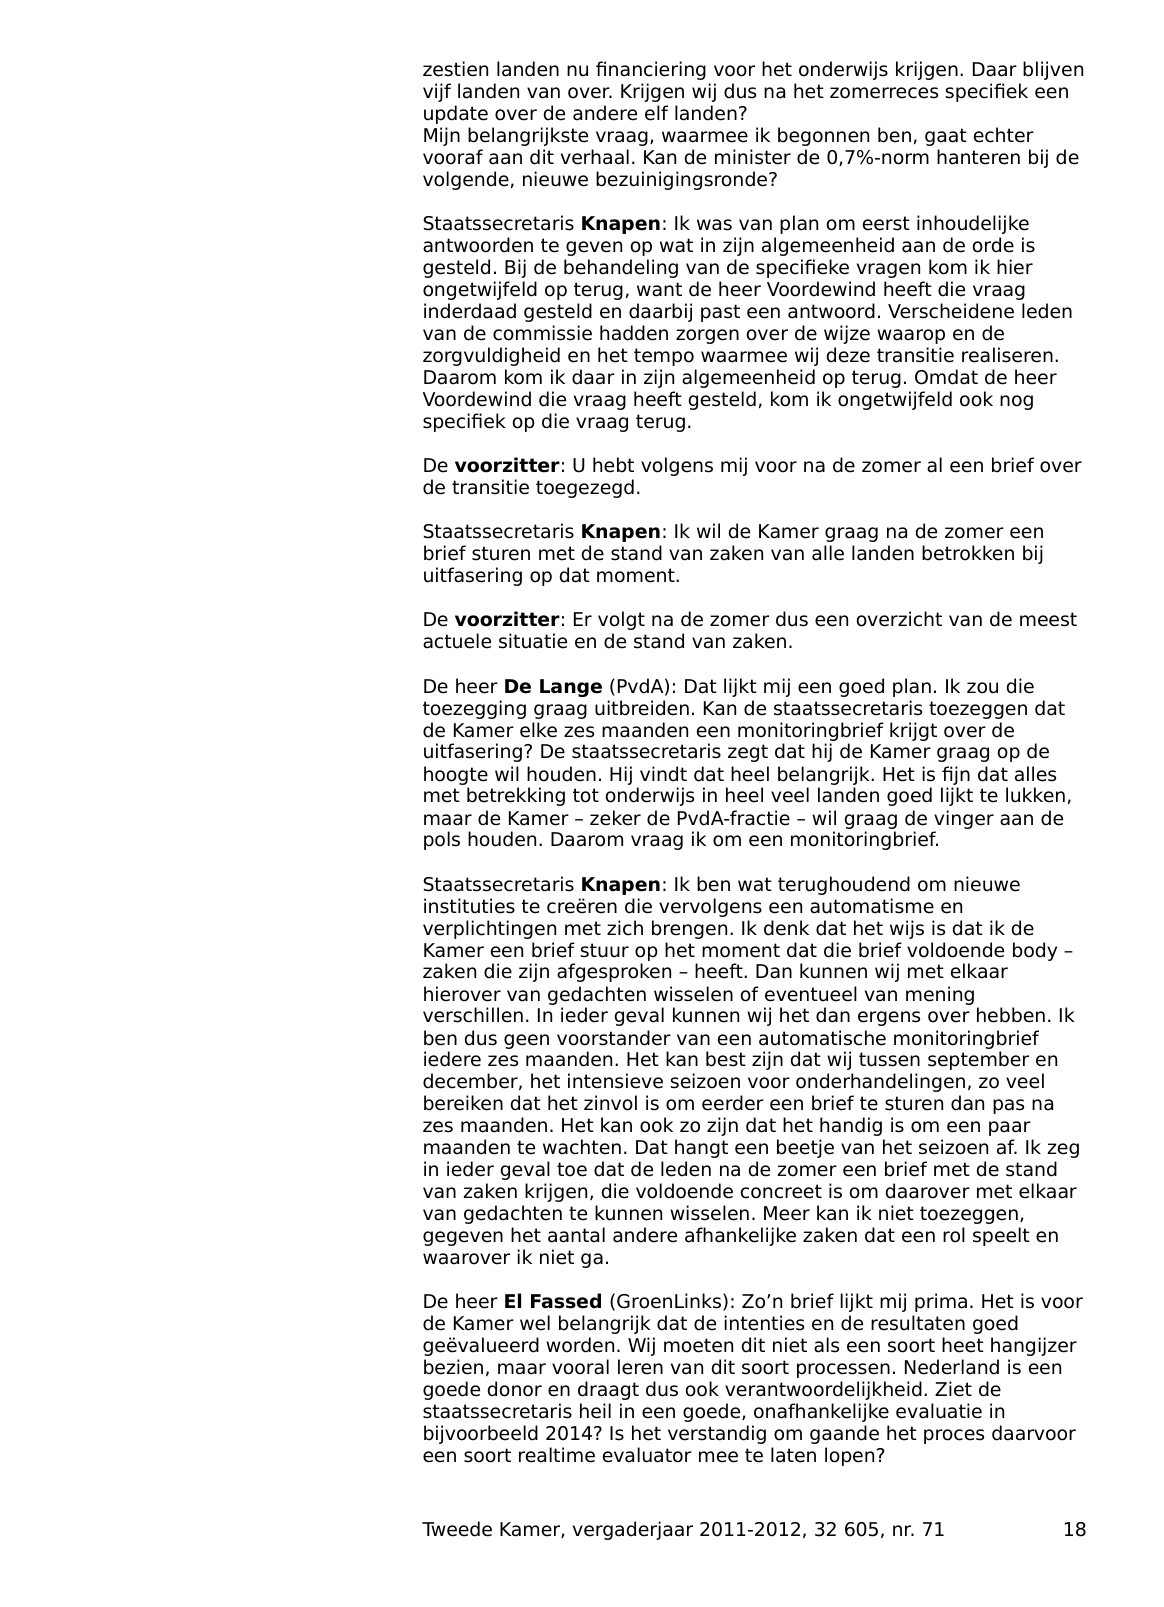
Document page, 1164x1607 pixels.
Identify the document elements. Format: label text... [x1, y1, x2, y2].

text zestien landen nu financiering voor het onderwijs krijgen. Daar blijven vijf landen van over. Krijgen wij dus na het zomerreces specifiek een update over de andere elf landen? [422, 59, 1087, 125]
text De voorzitter: U hebt volgens mij voor na de zomer al een brief over de transitie toegezegd. [422, 455, 1087, 499]
text Staatssecretaris Knapen: Ik wil de Kamer graag na de zomer een brief sturen met de stand van zaken van alle landen betrokken bij uitfasering op dat moment. [422, 521, 1087, 587]
text Staatssecretaris Knapen: Ik was van plan om eerst inhoudelijke antwoorden te geven op wat in zijn algemeenheid aan de orde is gesteld. Bij de behandeling van de specifieke vragen kom ik hier ongetwijfeld op terug, want de heer Voordewind heeft die vraag inderdaad gesteld en daarbij past een antwoord. Verscheidene leden van de commissie hadden zorgen over de wijze waarop en de zorgvuldigheid en het tempo waarmee wij deze transitie realiseren. Daarom kom ik daar in zijn algemeenheid op terug. Omdat de heer Voordewind die vraag heeft gesteld, kom ik ongetwijfeld ook nog specifiek op die vraag terug. [422, 213, 1087, 433]
text De heer El Fassed (GroenLinks): Zo’n brief lijkt mij prima. Het is voor de Kamer wel belangrijk dat de intenties en de resultaten goed geëvalueerd worden. Wij moeten dit niet als een soort heet hangijzer bezien, maar vooral leren van dit soort processen. Nederland is een goede donor en draagt dus ook verantwoordelijkheid. Ziet de staatssecretaris heil in een goede, onafhankelijke evaluatie in bijvoorbeeld 2014? Is het verstandig om gaande het proces daarvoor een soort realtime evaluator mee te laten lopen? [422, 1291, 1087, 1467]
text Mijn belangrijkste vraag, waarmee ik begonnen ben, gaat echter vooraf aan dit verhaal. Kan de minister de 0,7%-norm hanteren bij de volgende, nieuwe bezuinigingsronde? [422, 125, 1087, 191]
text De voorzitter: Er volgt na de zomer dus een overzicht van de meest actuele situatie en de stand van zaken. [422, 609, 1087, 653]
text Staatssecretaris Knapen: Ik ben wat terughoudend om nieuwe instituties te creëren die vervolgens een automatisme en verplichtingen met zich brengen. Ik denk dat het wijs is dat ik de Kamer een brief stuur op het moment dat die brief voldoende body – zaken die zijn afgesproken – heeft. Dan kunnen wij met elkaar hierover van gedachten wisselen of eventueel van mening verschillen. In ieder geval kunnen wij het dan ergens over hebben. Ik ben dus geen voorstander van een automatische monitoringbrief iedere zes maanden. Het kan best zijn dat wij tussen september en december, het intensieve seizoen voor onderhandelingen, zo veel bereiken dat het zinvol is om eerder een brief te sturen dan pas na zes maanden. Het kan ook zo zijn dat het handig is om een paar maanden te wachten. Dat hangt een beetje van het seizoen af. Ik zeg in ieder geval toe dat de leden na de zomer een brief met de stand van zaken krijgen, die voldoende concreet is om daarover met elkaar van gedachten te kunnen wisselen. Meer kan ik niet toezeggen, gegeven het aantal andere afhankelijke zaken dat een rol speelt en waarover ik niet ga. [422, 873, 1087, 1269]
text De heer De Lange (PvdA): Dat lijkt mij een goed plan. Ik zou die toezegging graag uitbreiden. Kan de staatssecretaris toezeggen dat de Kamer elke zes maanden een monitoringbrief krijgt over de uitfasering? De staatssecretaris zegt dat hij de Kamer graag op de hoogte wil houden. Hij vindt dat heel belangrijk. Het is fijn dat alles met betrekking tot onderwijs in heel veel landen goed lijkt te lukken, maar de Kamer – zeker de PvdA-fractie – wil graag de vinger aan de pols houden. Daarom vraag ik om een monitoringbrief. [422, 676, 1087, 851]
